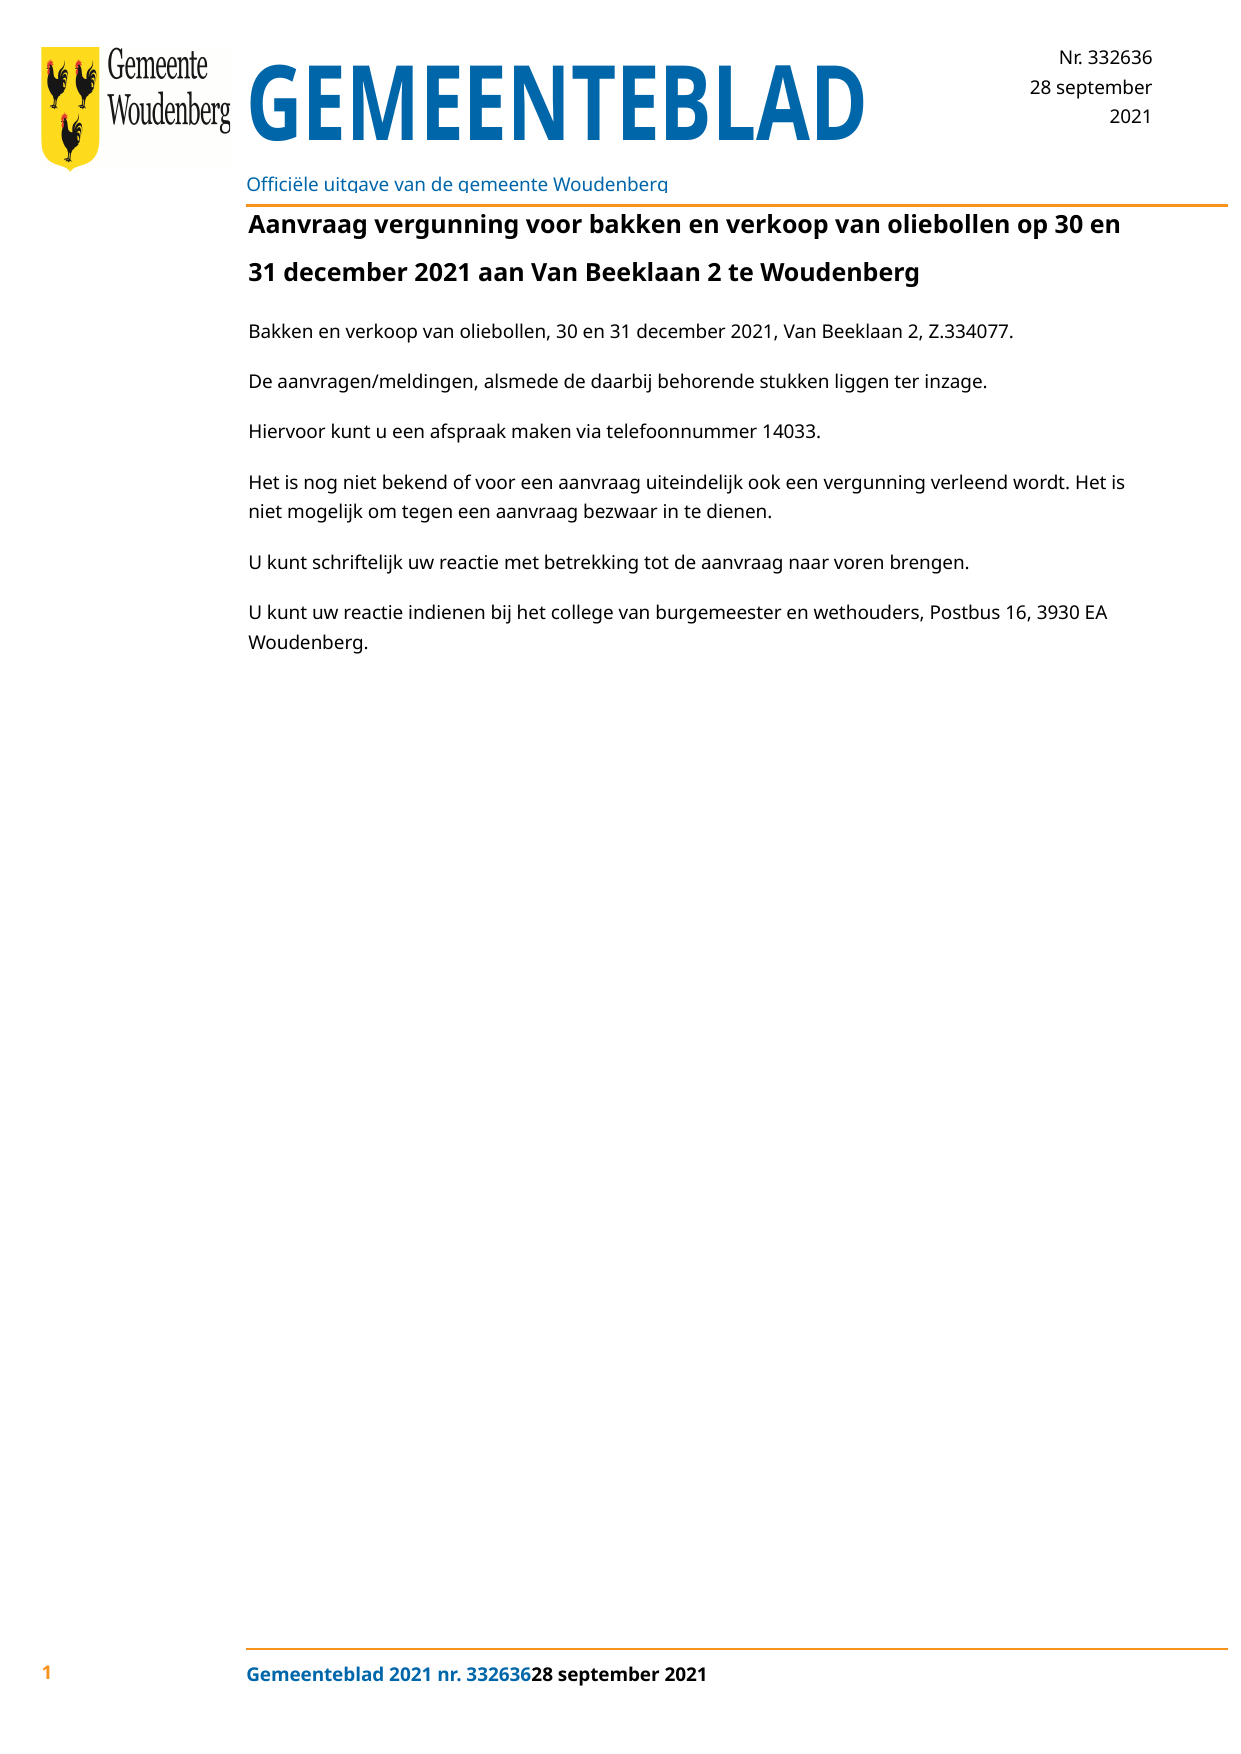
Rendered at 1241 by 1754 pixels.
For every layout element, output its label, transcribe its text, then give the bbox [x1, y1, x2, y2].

text De aanvragen/meldingen, alsmede de daarbij behorende stukken liggen ter inzage. [248, 368, 1152, 394]
text Hiervoor kunt u een afspraak maken via telefoonnummer 14033. [248, 419, 1152, 444]
text U kunt schriftelijk uw reactie met betrekking tot de aanvraag naar voren brengen. [248, 549, 1152, 575]
text Aanvraag vergunning voor bakken en verkoop van oliebollen op 30 en 31 december 2021 aan Van Beeklaan 2 te Woudenberg [248, 207, 1152, 288]
text Bakken en verkoop van oliebollen, 30 en 31 december 2021, Van Beeklaan 2, Z.334077. [248, 318, 1152, 344]
picture [41, 47, 231, 172]
text U kunt uw reactie indienen bij het college van burgemeester en wethouders, Postbus 16, 3930 EA Woudenberg. [248, 599, 1152, 655]
text Het is nog niet bekend of voor een aanvraag uiteindelijk ook een vergunning verleend wordt. Het is niet mogelijk om tegen een aanvraag bezwaar in te dienen. [248, 469, 1152, 524]
